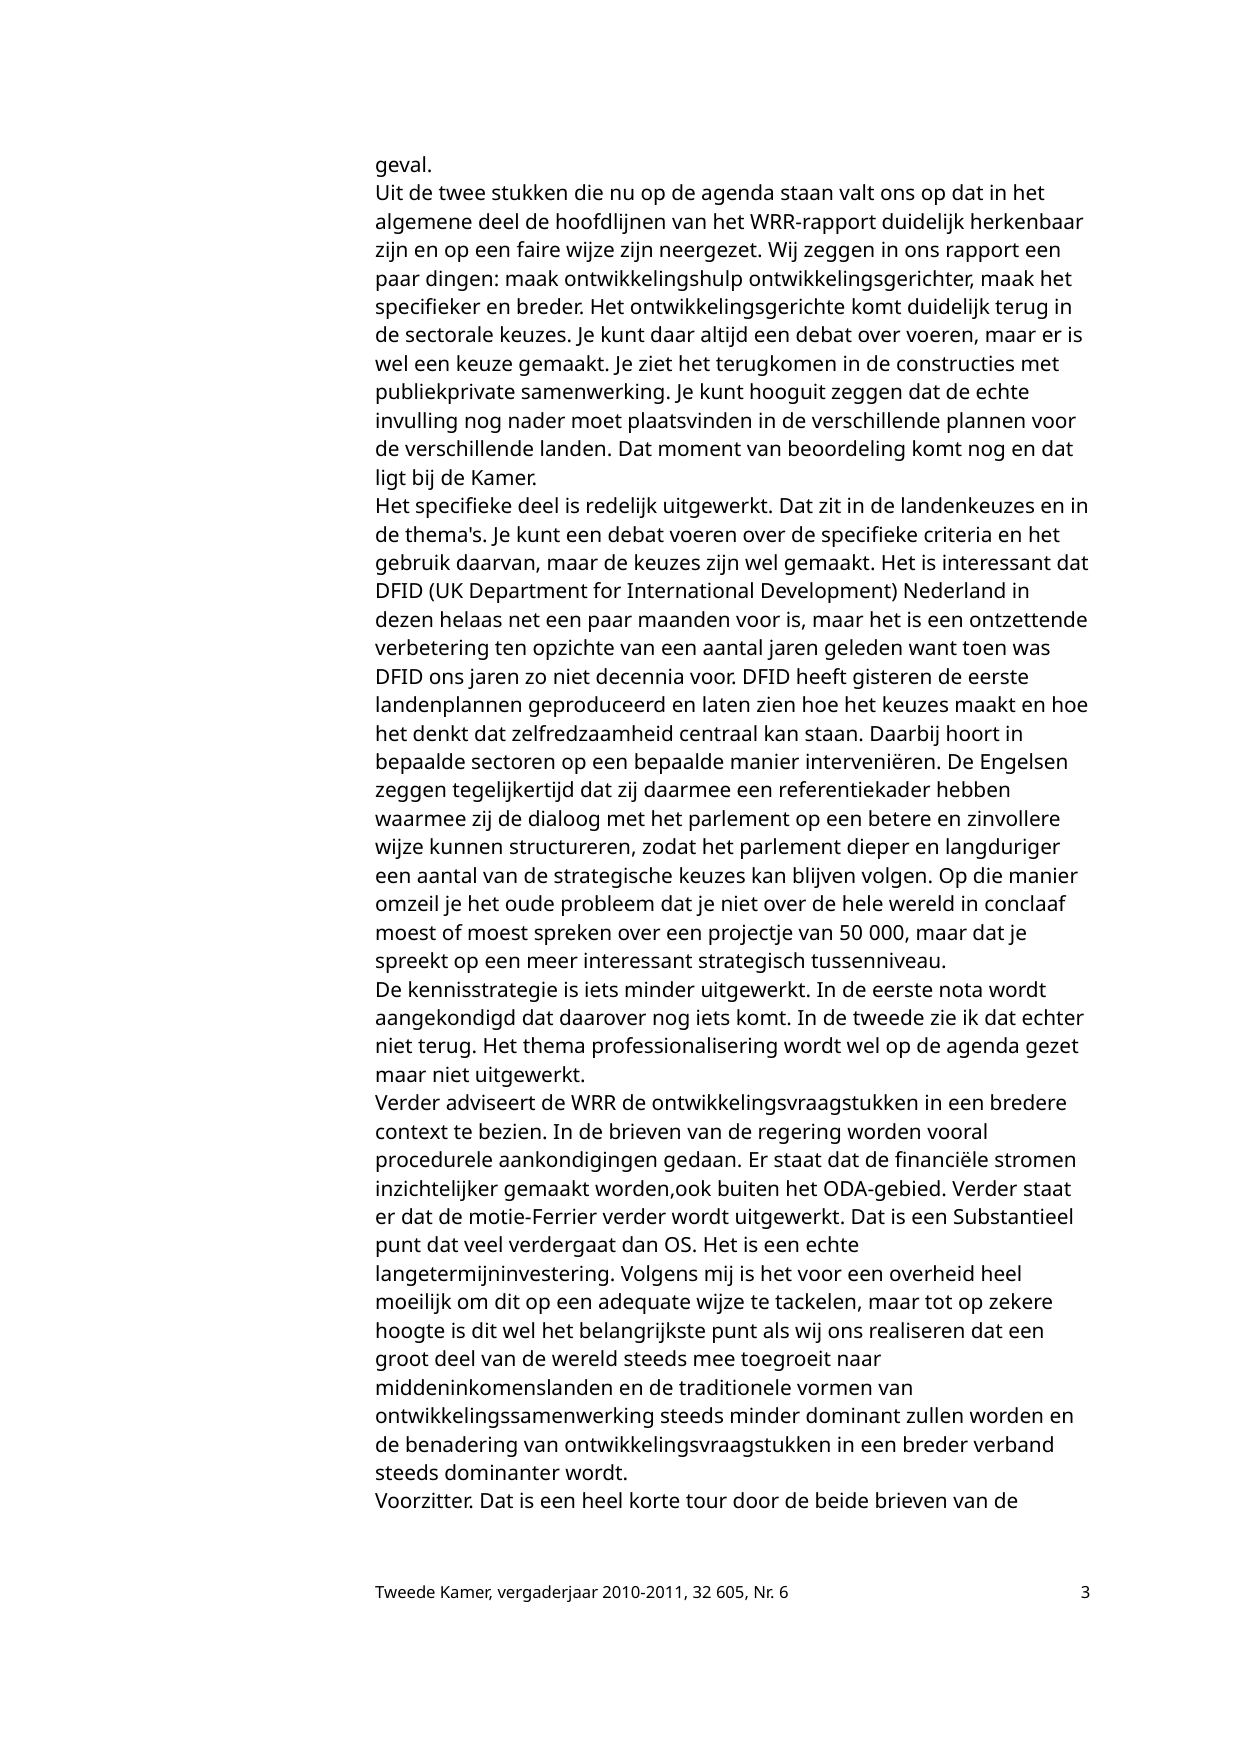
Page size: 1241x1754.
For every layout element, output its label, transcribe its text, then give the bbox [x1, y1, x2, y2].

text geval. [375, 150, 1090, 178]
text Verder adviseert de WRR de ontwikkelingsvraagstukken in een bredere context te bezien. In de brieven van de regering worden vooral procedurele aankondigingen gedaan. Er staat dat de financiële stromen inzichtelijker gemaakt worden,ook buiten het ODA-gebied. Verder staat er dat de motie-Ferrier verder wordt uitgewerkt. Dat is een Substantieel punt dat veel verdergaat dan OS. Het is een echte langetermijninvestering. Volgens mij is het voor een overheid heel moeilijk om dit op een adequate wijze te tackelen, maar tot op zekere hoogte is dit wel het belangrijkste punt als wij ons realiseren dat een groot deel van de wereld steeds mee toegroeit naar middeninkomenslanden en de traditionele vormen van ontwikkelingssamenwerking steeds minder dominant zullen worden en de benadering van ontwikkelingsvraagstukken in een breder verband steeds dominanter wordt. [375, 1088, 1090, 1487]
text De kennisstrategie is iets minder uitgewerkt. In de eerste nota wordt aangekondigd dat daarover nog iets komt. In de tweede zie ik dat echter niet terug. Het thema professionalisering wordt wel op de agenda gezet maar niet uitgewerkt. [375, 975, 1090, 1088]
text Voorzitter. Dat is een heel korte tour door de beide brieven van de [375, 1487, 1090, 1515]
text Uit de twee stukken die nu op de agenda staan valt ons op dat in het algemene deel de hoofdlijnen van het WRR-rapport duidelijk herkenbaar zijn en op een faire wijze zijn neergezet. Wij zeggen in ons rapport een paar dingen: maak ontwikkelingshulp ontwikkelingsgerichter, maak het specifieker en breder. Het ontwikkelingsgerichte komt duidelijk terug in de sectorale keuzes. Je kunt daar altijd een debat over voeren, maar er is wel een keuze gemaakt. Je ziet het terugkomen in de constructies met publiekprivate samenwerking. Je kunt hooguit zeggen dat de echte invulling nog nader moet plaatsvinden in de verschillende plannen voor de verschillende landen. Dat moment van beoordeling komt nog en dat ligt bij de Kamer. [375, 178, 1090, 491]
text Het specifieke deel is redelijk uitgewerkt. Dat zit in de landenkeuzes en in de thema's. Je kunt een debat voeren over de specifieke criteria en het gebruik daarvan, maar de keuzes zijn wel gemaakt. Het is interessant dat DFID (UK Department for International Development) Nederland in dezen helaas net een paar maanden voor is, maar het is een ontzettende verbetering ten opzichte van een aantal jaren geleden want toen was DFID ons jaren zo niet decennia voor. DFID heeft gisteren de eerste landenplannen geproduceerd en laten zien hoe het keuzes maakt en hoe het denkt dat zelfredzaamheid centraal kan staan. Daarbij hoort in bepaalde sectoren op een bepaalde manier interveniëren. De Engelsen zeggen tegelijkertijd dat zij daarmee een referentiekader hebben waarmee zij de dialoog met het parlement op een betere en zinvollere wijze kunnen structureren, zodat het parlement dieper en langduriger een aantal van de strategische keuzes kan blijven volgen. Op die manier omzeil je het oude probleem dat je niet over de hele wereld in conclaaf moest of moest spreken over een projectje van 50 000, maar dat je spreekt op een meer interessant strategisch tussenniveau. [375, 491, 1090, 975]
